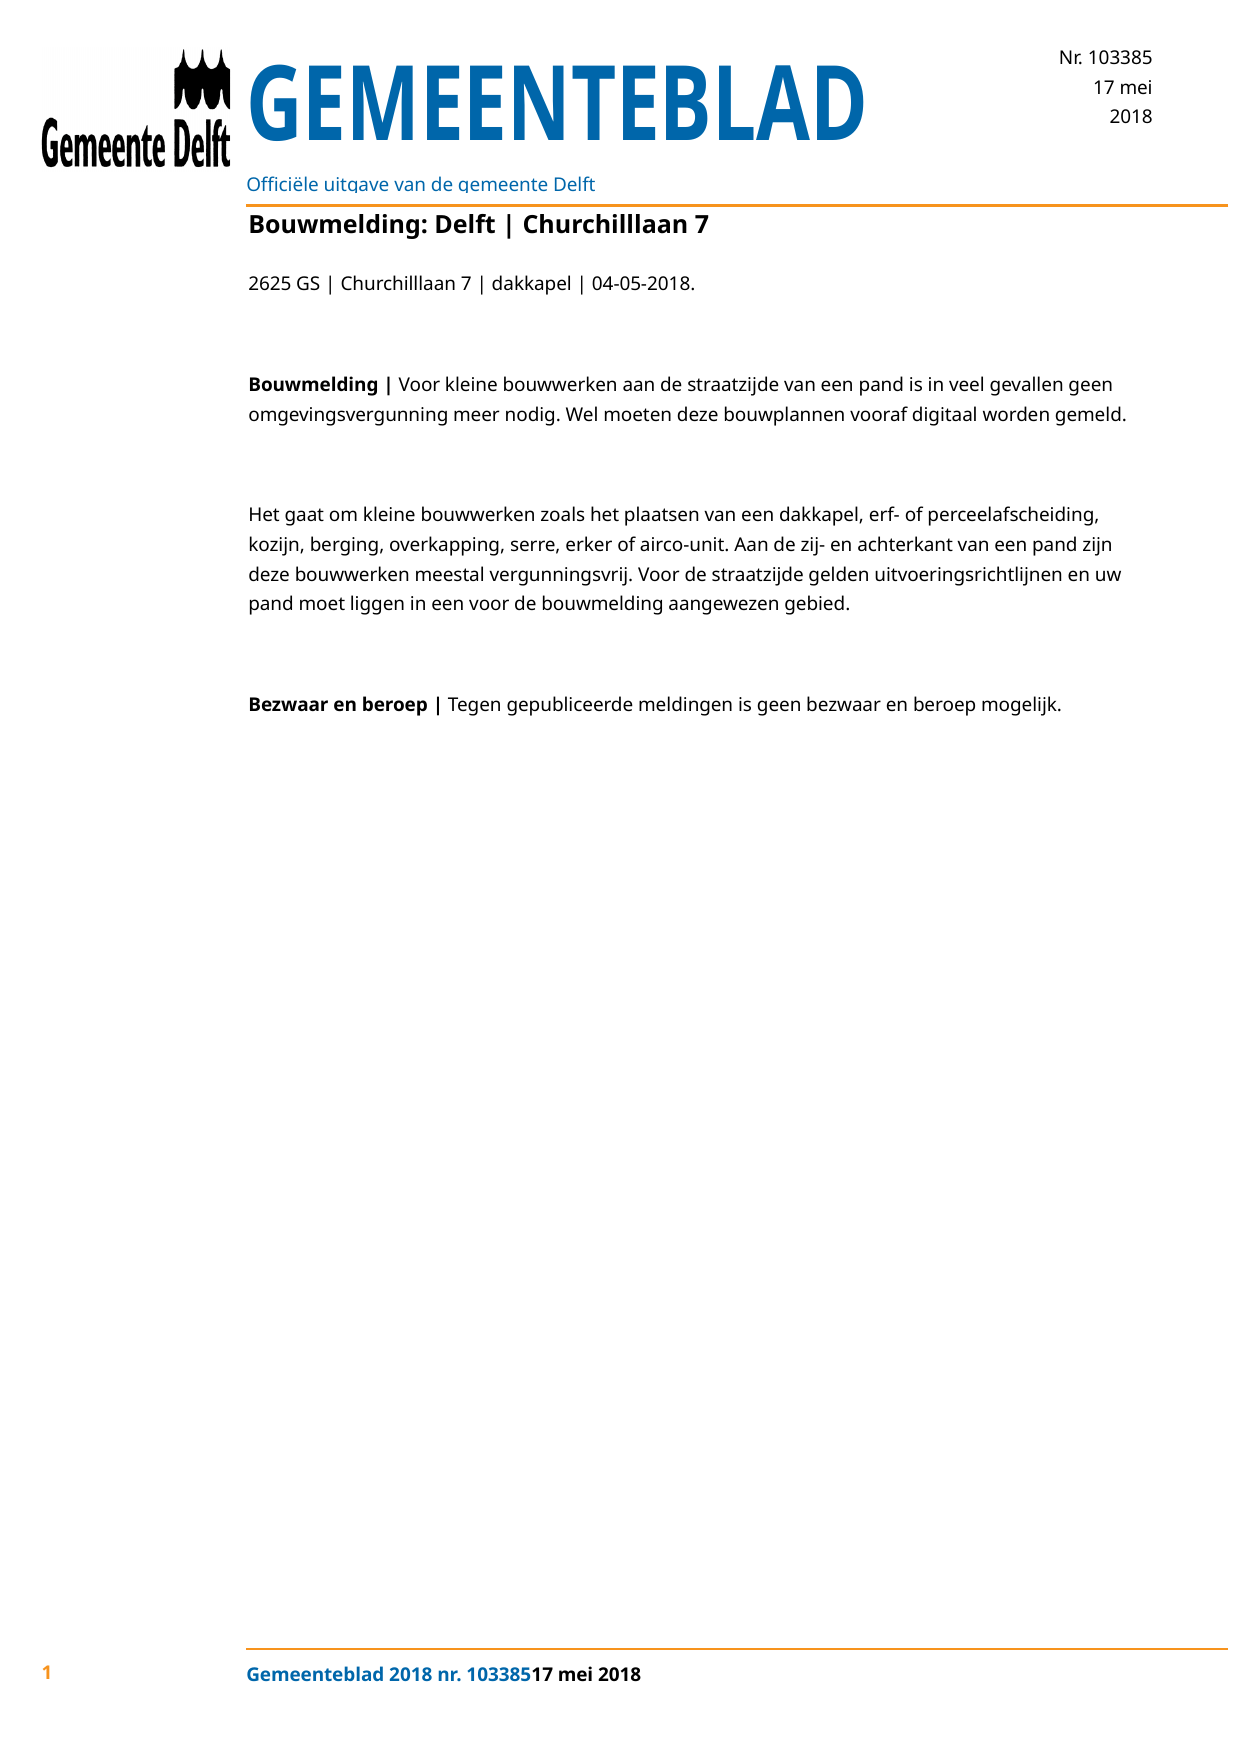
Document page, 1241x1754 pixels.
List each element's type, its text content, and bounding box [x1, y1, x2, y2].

text Bezwaar en beroep | Tegen gepubliceerde meldingen is geen bezwaar en beroep mogelijk. [248, 691, 1152, 717]
text Het gaat om kleine bouwwerken zoals het plaatsen van een dakkapel, erf- of perceelafscheiding, kozijn, berging, overkapping, serre, erker of airco-unit. Aan de zij- en achterkant van een pand zijn deze bouwwerken meestal vergunningsvrij. Voor de straatzijde gelden uitvoeringsrichtlijnen en uw pand moet liggen in een voor de bouwmelding aangewezen gebied. [248, 502, 1152, 616]
text 2625 GS | Churchilllaan 7 | dakkapel | 04-05-2018. [248, 270, 1152, 296]
text Bouwmelding: Delft | Churchilllaan 7 [248, 207, 1152, 241]
text Bouwmelding | Voor kleine bouwwerken aan de straatzijde van een pand is in veel gevallen geen omgevingsvergunning meer nodig. Wel moeten deze bouwplannen vooraf digitaal worden gemeld. [248, 371, 1152, 426]
picture [41, 47, 231, 172]
